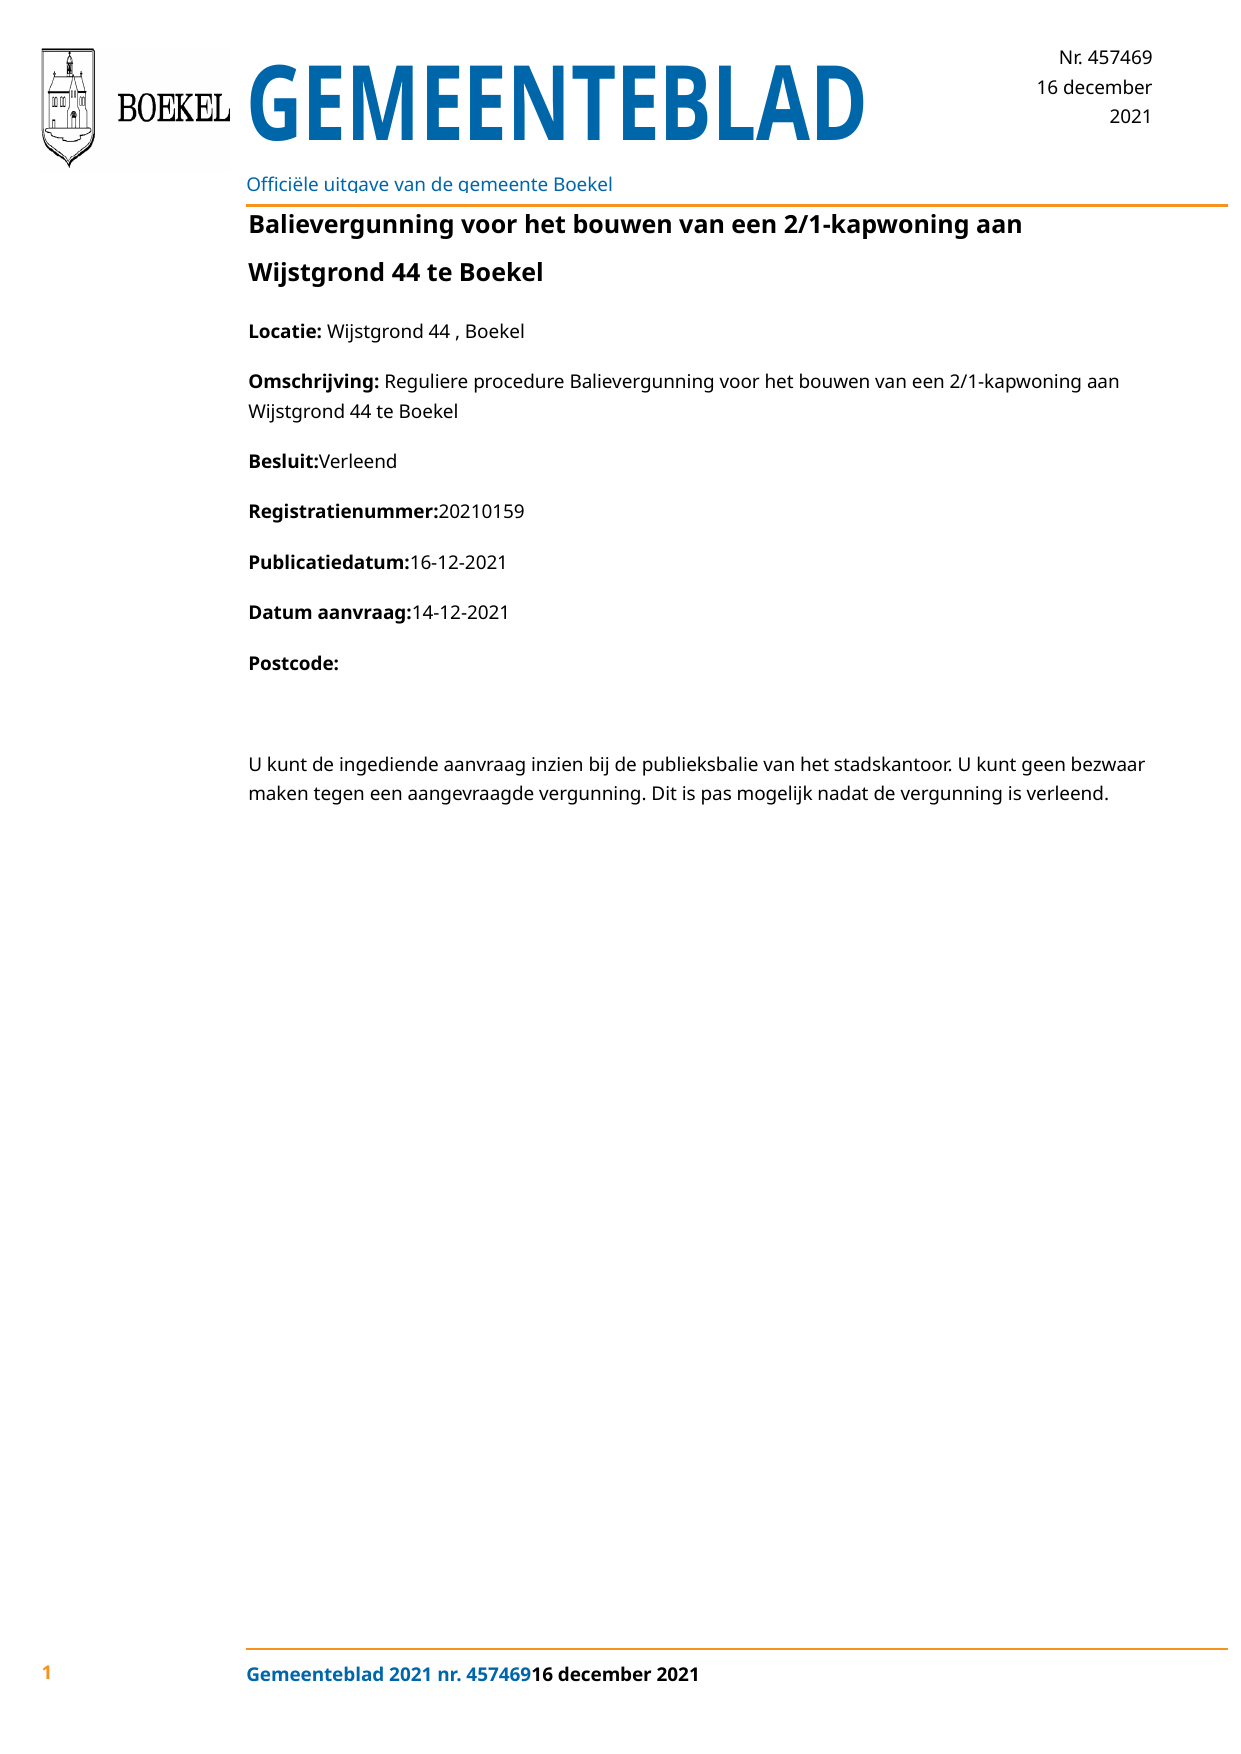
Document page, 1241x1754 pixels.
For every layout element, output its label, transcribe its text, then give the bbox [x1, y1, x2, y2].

text Registratienummer:20210159 [248, 499, 1152, 524]
text Omschrijving: Reguliere procedure Balievergunning voor het bouwen van een 2/1-kapwoning aan Wijstgrond 44 te Boekel [248, 368, 1152, 424]
picture [41, 47, 231, 172]
text Publicatiedatum:16-12-2021 [248, 549, 1152, 575]
text Besluit:Verleend [248, 448, 1152, 474]
text Datum aanvraag:14-12-2021 [248, 599, 1152, 625]
text U kunt de ingediende aanvraag inzien bij de publieksbalie van het stadskantoor. U kunt geen bezwaar maken tegen een aangevraagde vergunning. Dit is pas mogelijk nadat de vergunning is verleend. [248, 751, 1152, 806]
text Locatie: Wijstgrond 44 , Boekel [248, 318, 1152, 344]
text Balievergunning voor het bouwen van een 2/1-kapwoning aan Wijstgrond 44 te Boekel [248, 207, 1152, 288]
text Postcode: [248, 650, 1152, 676]
